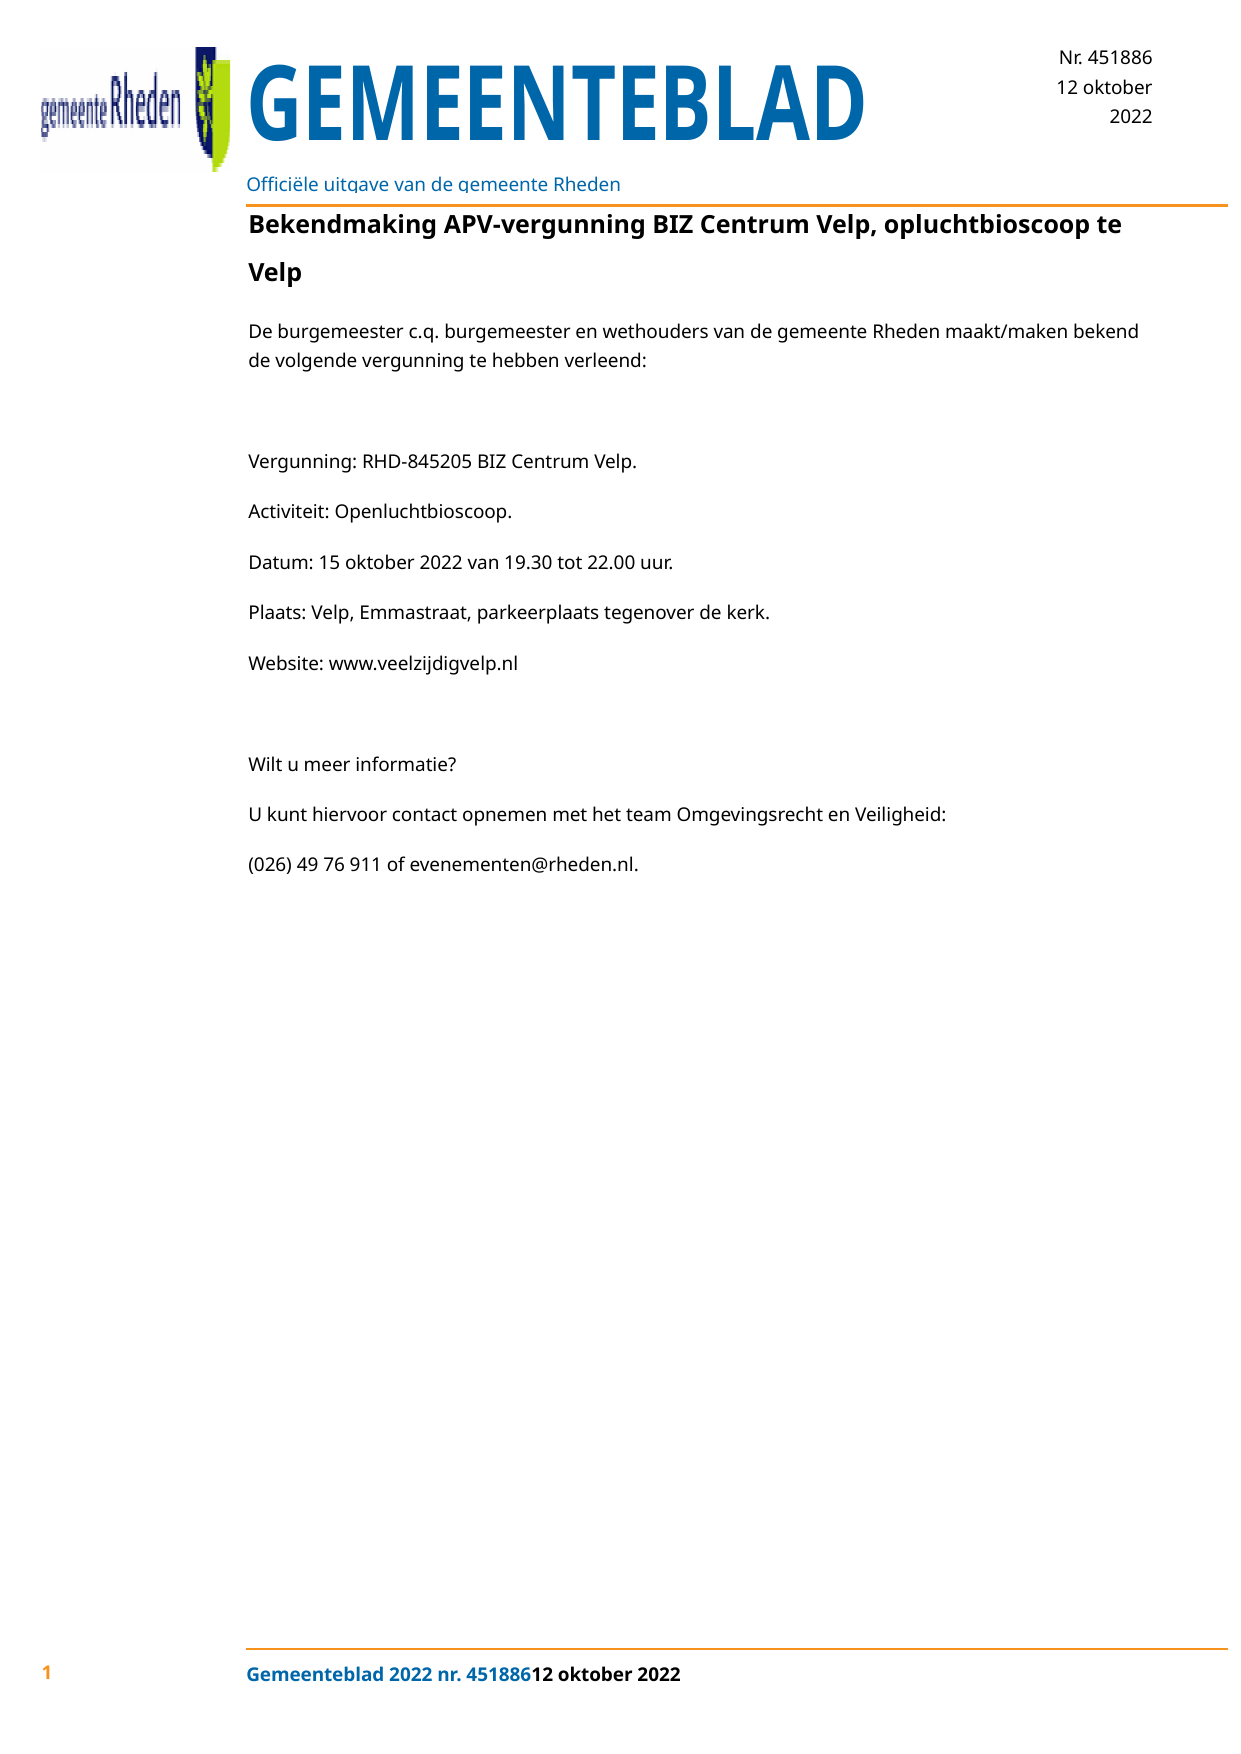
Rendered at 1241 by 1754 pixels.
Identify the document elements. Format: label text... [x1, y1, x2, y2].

picture [41, 47, 231, 172]
text Activiteit: Openluchtbioscoop. [248, 499, 1152, 524]
text Bekendmaking APV-vergunning BIZ Centrum Velp, opluchtbioscoop te Velp [248, 207, 1152, 288]
text Plaats: Velp, Emmastraat, parkeerplaats tegenover de kerk. [248, 599, 1152, 625]
text (026) 49 76 911 of evenementen@rheden.nl. [248, 852, 1152, 877]
text Website: www.veelzijdigvelp.nl [248, 650, 1152, 676]
text Wilt u meer informatie? [248, 751, 1152, 777]
text Vergunning: RHD-845205 BIZ Centrum Velp. [248, 448, 1152, 474]
text De burgemeester c.q. burgemeester en wethouders van de gemeente Rheden maakt/maken bekend de volgende vergunning te hebben verleend: [248, 318, 1152, 373]
text Datum: 15 oktober 2022 van 19.30 tot 22.00 uur. [248, 549, 1152, 575]
text U kunt hiervoor contact opnemen met het team Omgevingsrecht en Veiligheid: [248, 801, 1152, 827]
